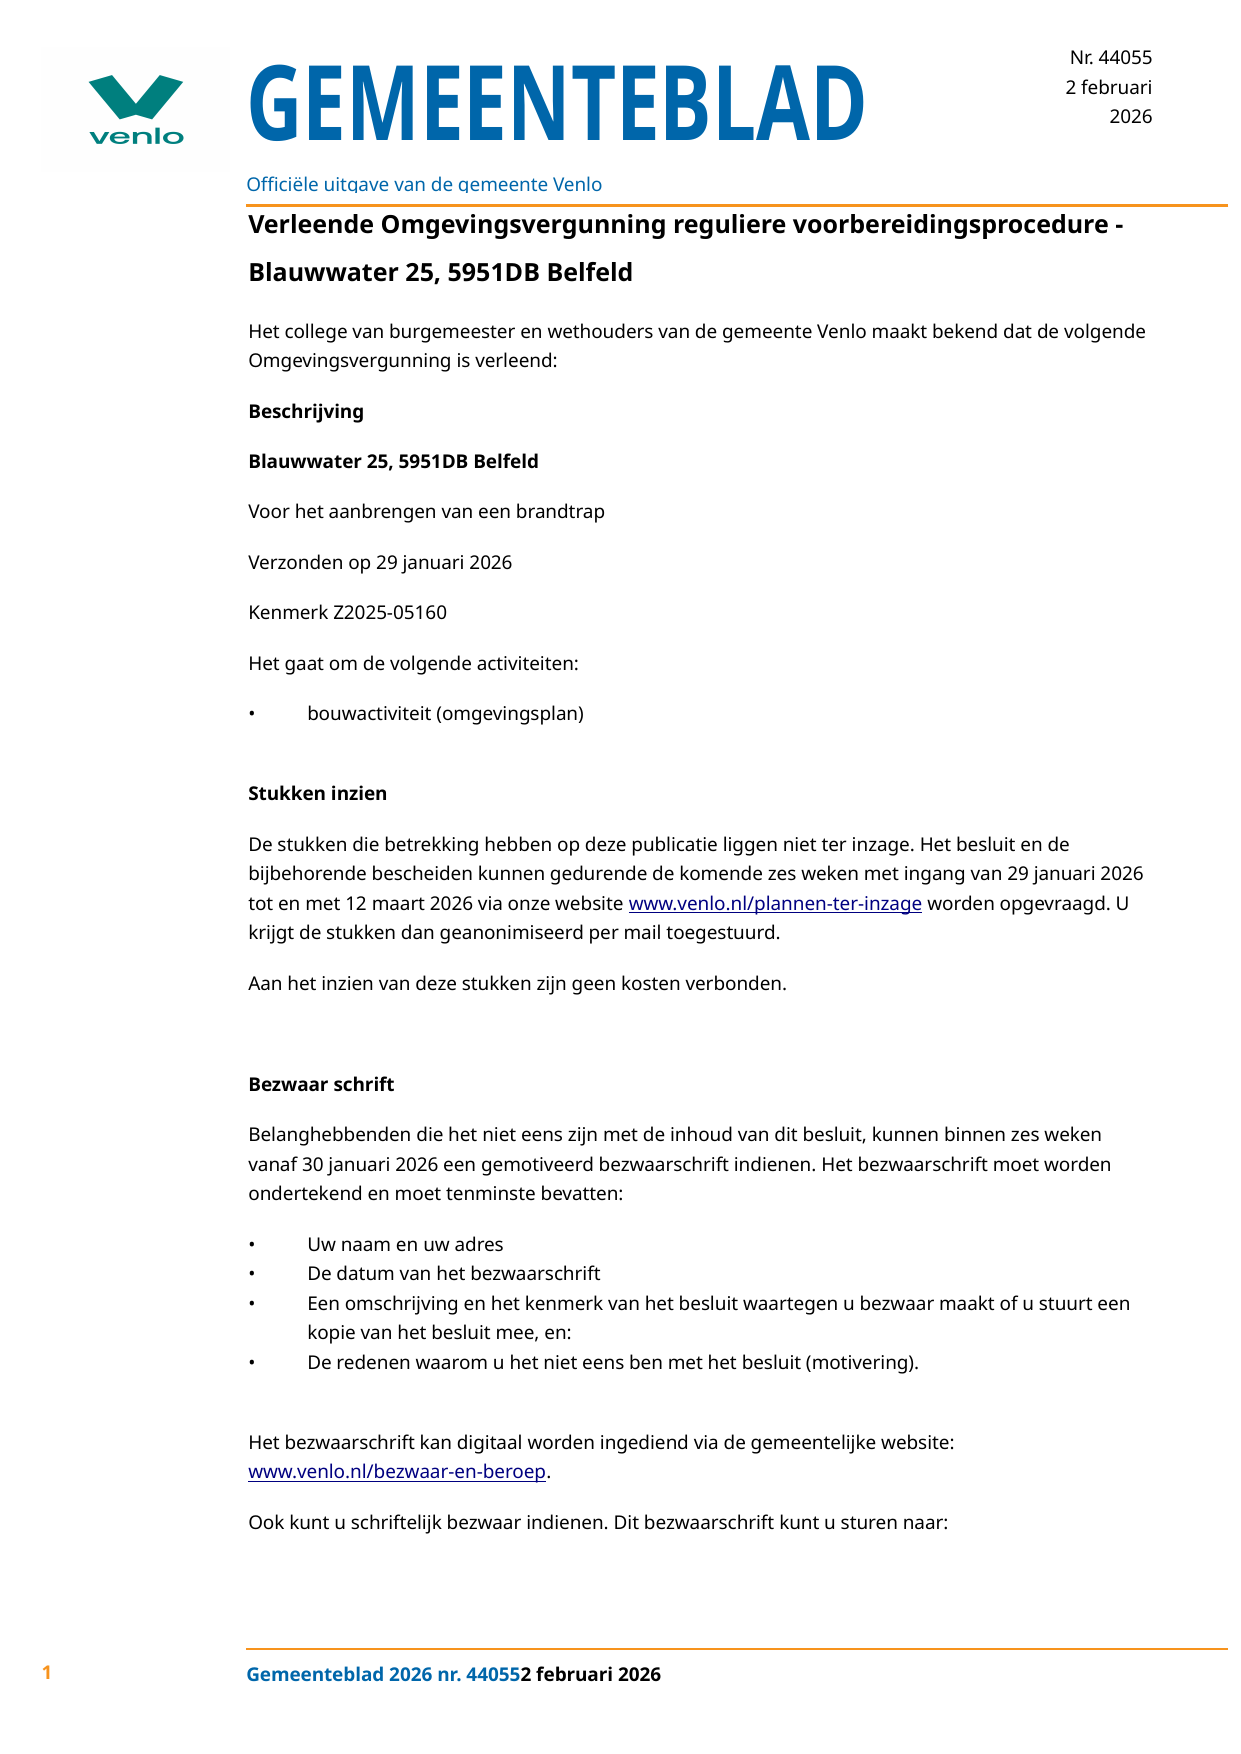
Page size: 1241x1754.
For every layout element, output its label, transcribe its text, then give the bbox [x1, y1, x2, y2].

text Bezwaar schrift [248, 1071, 1152, 1097]
text Belanghebbenden die het niet eens zijn met de inhoud van dit besluit, kunnen binnen zes weken vanaf 30 januari 2026 een gemotiveerd bezwaarschrift indienen. Het bezwaarschrift moet worden ondertekend en moet tenminste bevatten: [248, 1121, 1152, 1206]
list Uw naam en uw adres [248, 1231, 1152, 1257]
text Ook kunt u schriftelijk bezwaar indienen. Dit bezwaarschrift kunt u sturen naar: [248, 1509, 1152, 1535]
picture [41, 47, 231, 172]
text Stukken inzien [248, 780, 1152, 806]
text Beschrijving [248, 398, 1152, 424]
text Het bezwaarschrift kan digitaal worden ingediend via de gemeentelijke website: www.venlo.nl/bezwaar-en-beroep. [248, 1429, 1152, 1484]
text De stukken die betrekking hebben op deze publicatie liggen niet ter inzage. Het besluit en de bijbehorende bescheiden kunnen gedurende de komende zes weken met ingang van 29 januari 2026 tot en met 12 maart 2026 via onze website www.venlo.nl/plannen-ter-inzage worden opgevraagd. U krijgt de stukken dan geanonimiseerd per mail toegestuurd. [248, 831, 1152, 945]
text Aan het inzien van deze stukken zijn geen kosten verbonden. [248, 970, 1152, 996]
text Kenmerk Z2025-05160 [248, 599, 1152, 625]
list bouwactiviteit (omgevingsplan) [248, 700, 1152, 726]
text Verzonden op 29 januari 2026 [248, 549, 1152, 575]
text Voor het aanbrengen van een brandtrap [248, 499, 1152, 524]
list Een omschrijving en het kenmerk van het besluit waartegen u bezwaar maakt of u stuurt een kopie van het besluit mee, en: [248, 1290, 1152, 1345]
text Verleende Omgevingsvergunning reguliere voorbereidingsprocedure - Blauwwater 25, 5951DB Belfeld [248, 207, 1152, 288]
list De datum van het bezwaarschrift [248, 1260, 1152, 1286]
text Het college van burgemeester en wethouders van de gemeente Venlo maakt bekend dat de volgende Omgevingsvergunning is verleend: [248, 318, 1152, 373]
text Blauwwater 25, 5951DB Belfeld [248, 448, 1152, 474]
list De redenen waarom u het niet eens ben met het besluit (motivering). [248, 1349, 1152, 1375]
text Het gaat om de volgende activiteiten: [248, 650, 1152, 676]
